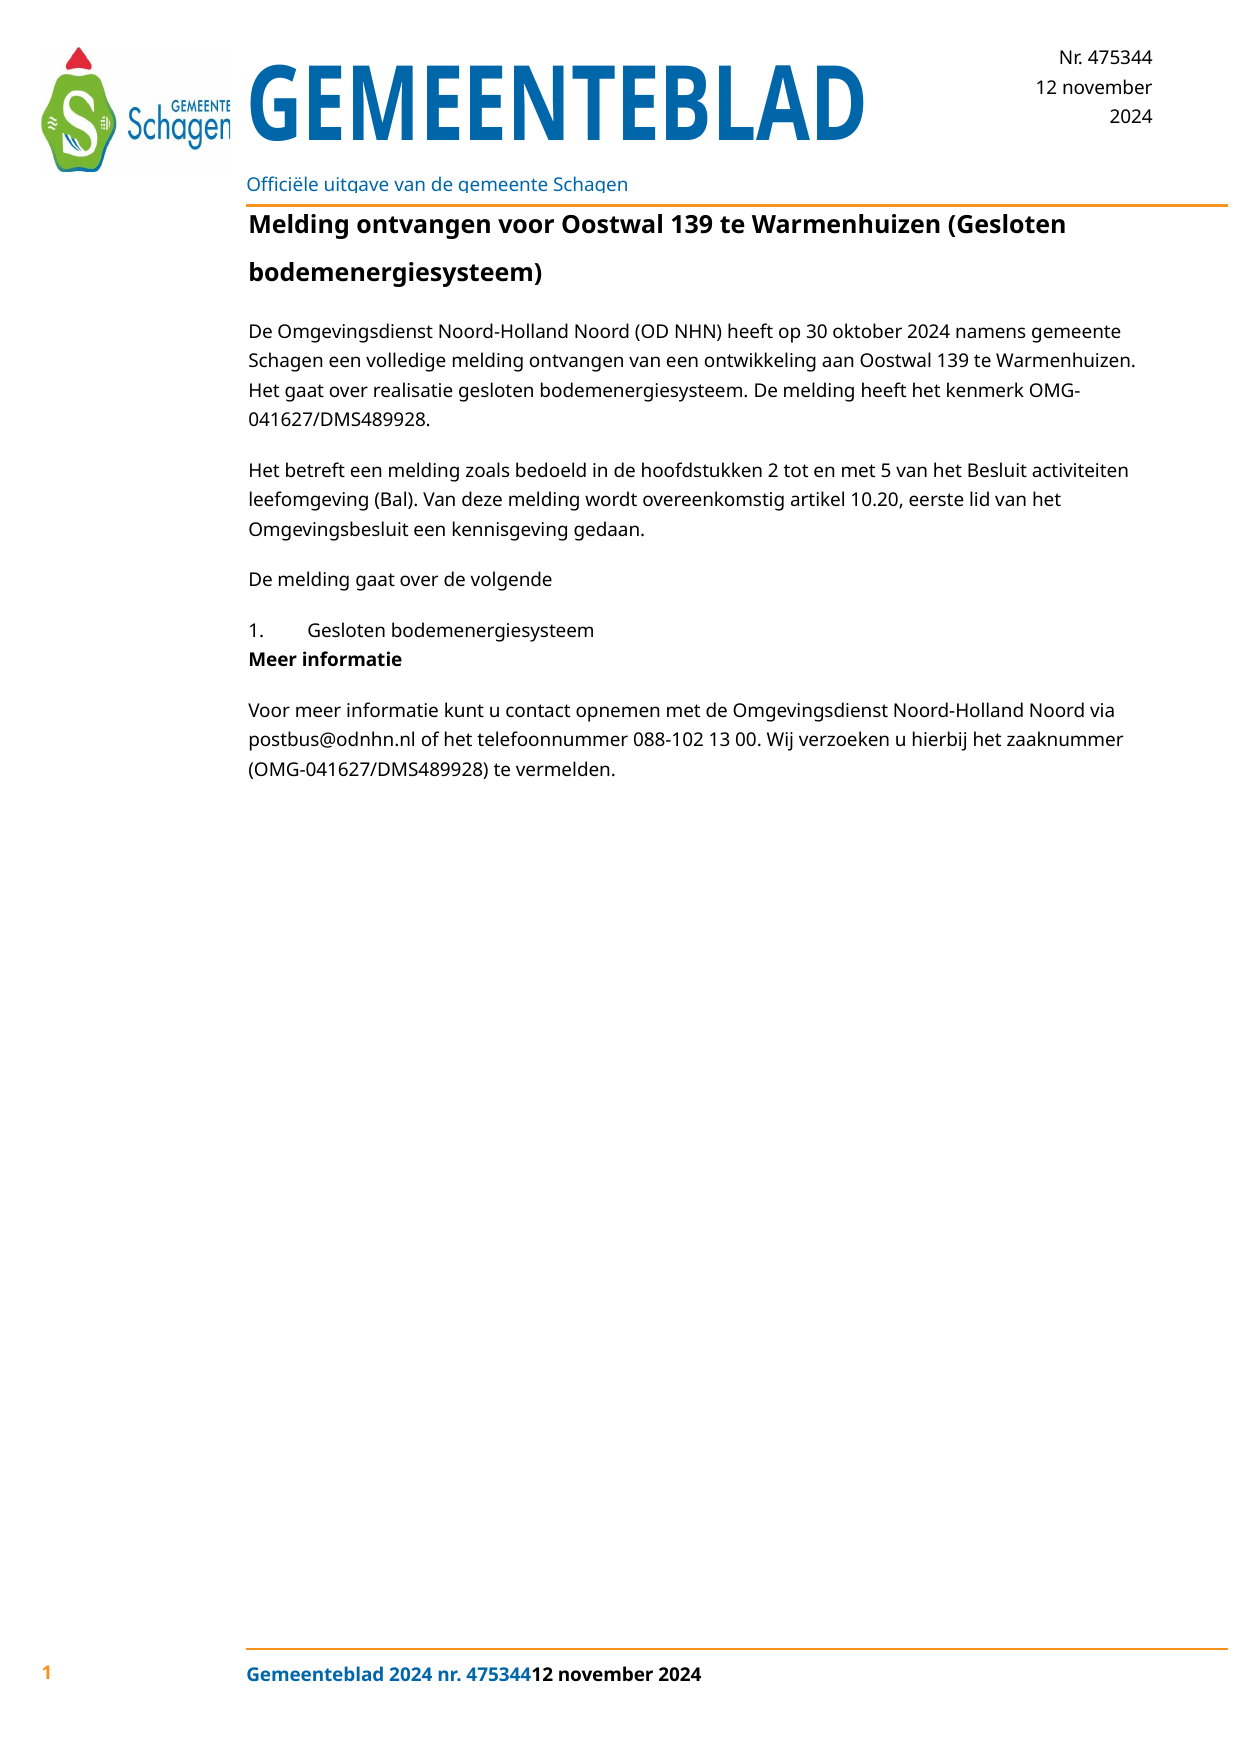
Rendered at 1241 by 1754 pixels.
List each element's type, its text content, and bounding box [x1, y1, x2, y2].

text Voor meer informatie kunt u contact opnemen met de Omgevingsdienst Noord-Holland Noord via postbus@odnhn.nl of het telefoonnummer 088-102 13 00. Wij verzoeken u hierbij het zaaknummer (OMG-041627/DMS489928) te vermelden. [248, 697, 1152, 782]
text Melding ontvangen voor Oostwal 139 te Warmenhuizen (Gesloten bodemenergiesysteem) [248, 207, 1152, 288]
text De melding gaat over de volgende [248, 567, 1152, 592]
picture [41, 47, 231, 172]
text Het betreft een melding zoals bedoeld in de hoofdstukken 2 tot en met 5 van het Besluit activiteiten leefomgeving (Bal). Van deze melding wordt overeenkomstig artikel 10.20, eerste lid van het Omgevingsbesluit een kennisgeving gedaan. [248, 457, 1152, 542]
text De Omgevingsdienst Noord-Holland Noord (OD NHN) heeft op 30 oktober 2024 namens gemeente Schagen een volledige melding ontvangen van een ontwikkeling aan Oostwal 139 te Warmenhuizen. Het gaat over realisatie gesloten bodemenergiesysteem. De melding heeft het kenmerk OMG-041627/DMS489928. [248, 318, 1152, 432]
text Meer informatie [248, 647, 1152, 672]
list Gesloten bodemenergiesysteem [248, 617, 1152, 643]
